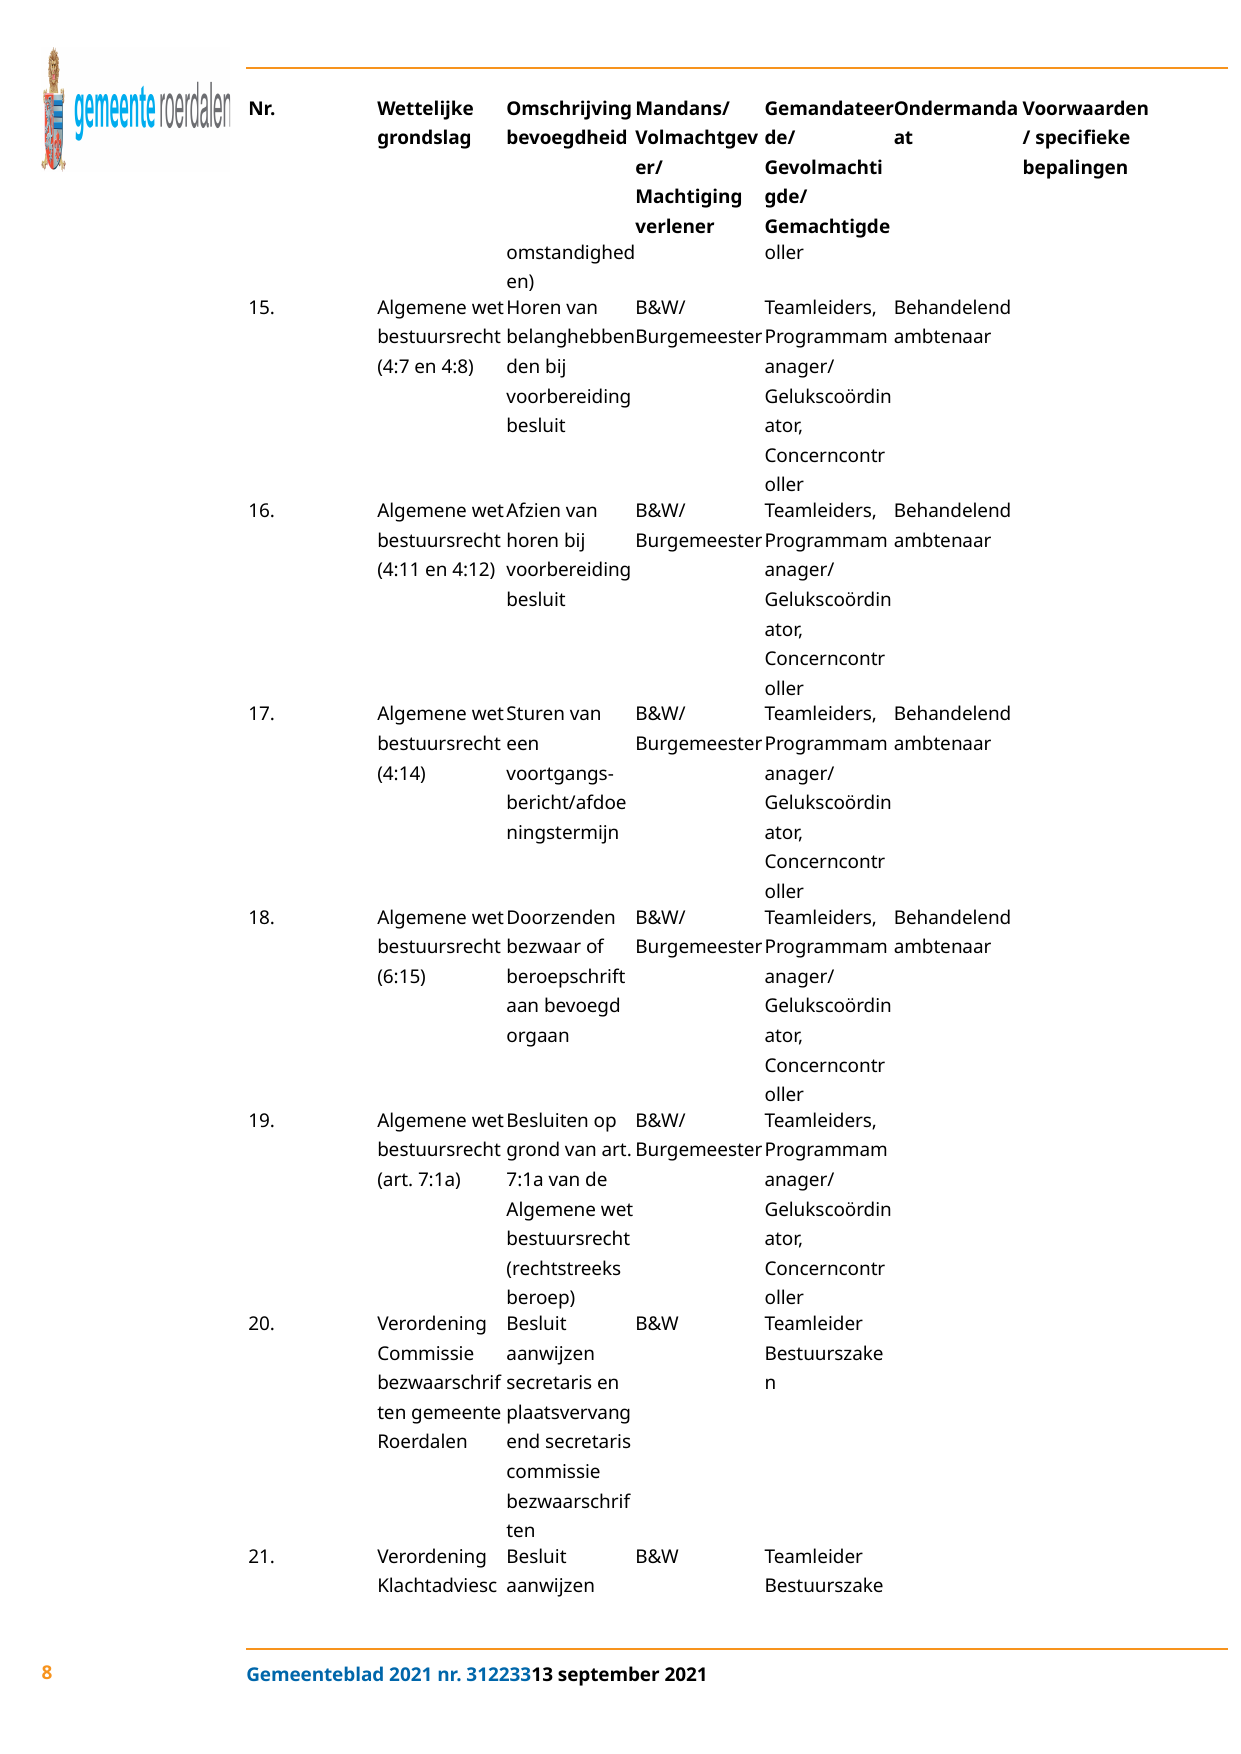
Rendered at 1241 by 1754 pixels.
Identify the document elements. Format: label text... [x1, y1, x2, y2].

table_cell Behandelend ambtenaar [894, 498, 1022, 701]
table_header Wettelijke grondslag [377, 95, 506, 239]
table_cell Algemene wet bestuursrecht (art. 7:1a) [377, 1107, 506, 1310]
table_cell Teamleiders, Programmamanager/Gelukscoördinator, Concerncontroller [764, 1107, 893, 1310]
table_cell Teamleiders, Programmamanager/Gelukscoördinator, Concerncontroller [764, 701, 893, 904]
table_cell Algemene wet bestuursrecht (4:14) [377, 701, 506, 904]
table_cell [1023, 1310, 1152, 1543]
table_cell Besluit aanwijzen [506, 1543, 635, 1598]
table_cell Teamleider Bestuurszake [764, 1543, 893, 1598]
table_cell [1023, 701, 1152, 904]
table_cell Verordening Klachtadviesc [377, 1543, 506, 1598]
table_cell [894, 239, 1022, 294]
table_cell 20. [248, 1310, 377, 1543]
table_cell Besluiten op grond van art. 7:1a van de Algemene wet bestuursrecht (rechtstreeks beroep) [506, 1107, 635, 1310]
table_cell Behandelend ambtenaar [894, 701, 1022, 904]
table_cell 17. [248, 701, 377, 904]
table_cell B&W/ Burgemeester [635, 1107, 764, 1310]
table_cell [1023, 1543, 1152, 1598]
table_cell Algemene wet bestuursrecht (4:7 en 4:8) [377, 294, 506, 497]
table_cell [1023, 1107, 1152, 1310]
table_cell Teamleiders, Programmamanager/Gelukscoördinator, Concerncontroller [764, 904, 893, 1107]
table_cell Verordening Commissie bezwaarschriften gemeente Roerdalen [377, 1310, 506, 1543]
table_cell B&W [635, 1310, 764, 1543]
table_cell [635, 239, 764, 294]
table_cell Teamleiders, Programmamanager/Gelukscoördinator, Concerncontroller [764, 498, 893, 701]
table_cell Algemene wet bestuursrecht (4:11 en 4:12) [377, 498, 506, 701]
table_cell [894, 1543, 1022, 1598]
table_cell [248, 239, 377, 294]
table_cell B&W/ Burgemeester [635, 294, 764, 497]
table_cell Teamleider Bestuurszaken [764, 1310, 893, 1543]
table_header Mandans/ Volmachtgever/ Machtiging verlener [635, 95, 764, 239]
table_cell B&W/ Burgemeester [635, 904, 764, 1107]
table_cell [894, 1310, 1022, 1543]
table_cell 15. [248, 294, 377, 497]
picture [41, 47, 231, 172]
table_cell Doorzenden bezwaar of beroepschrift aan bevoegd orgaan [506, 904, 635, 1107]
table_cell 18. [248, 904, 377, 1107]
table_cell 16. [248, 498, 377, 701]
table_cell 21. [248, 1543, 377, 1598]
table_cell Horen van belanghebbenden bij voorbereiding besluit [506, 294, 635, 497]
table_cell Afzien van horen bij voorbereiding besluit [506, 498, 635, 701]
table_cell omstandigheden) [506, 239, 635, 294]
table_cell [1023, 904, 1152, 1107]
table_cell B&W [635, 1543, 764, 1598]
table_cell [1023, 294, 1152, 497]
table_header Nr. [248, 95, 377, 239]
table_cell Behandelend ambtenaar [894, 904, 1022, 1107]
table_header Omschrijving bevoegdheid [506, 95, 635, 239]
table_header Ondermandaat [894, 95, 1022, 239]
table_cell Algemene wet bestuursrecht (6:15) [377, 904, 506, 1107]
table_cell Behandelend ambtenaar [894, 294, 1022, 497]
table_cell Teamleiders, Programmamanager/Gelukscoördinator, Concerncontroller [764, 294, 893, 497]
table_cell [377, 239, 506, 294]
table_cell oller [764, 239, 893, 294]
table_cell [894, 1107, 1022, 1310]
table_cell [1023, 239, 1152, 294]
table_cell 19. [248, 1107, 377, 1310]
table_header Voorwaarden / specifieke bepalingen [1023, 95, 1152, 239]
table_cell B&W/ Burgemeester [635, 701, 764, 904]
table_cell [1023, 498, 1152, 701]
table_cell B&W/ Burgemeester [635, 498, 764, 701]
table_cell Sturen van een voortgangs-bericht/afdoeningstermijn [506, 701, 635, 904]
table_cell Besluit aanwijzen secretaris en plaatsvervangend secretaris commissie bezwaarschriften [506, 1310, 635, 1543]
table_header Gemandateerde/ Gevolmachtigde/ Gemachtigde [764, 95, 893, 239]
